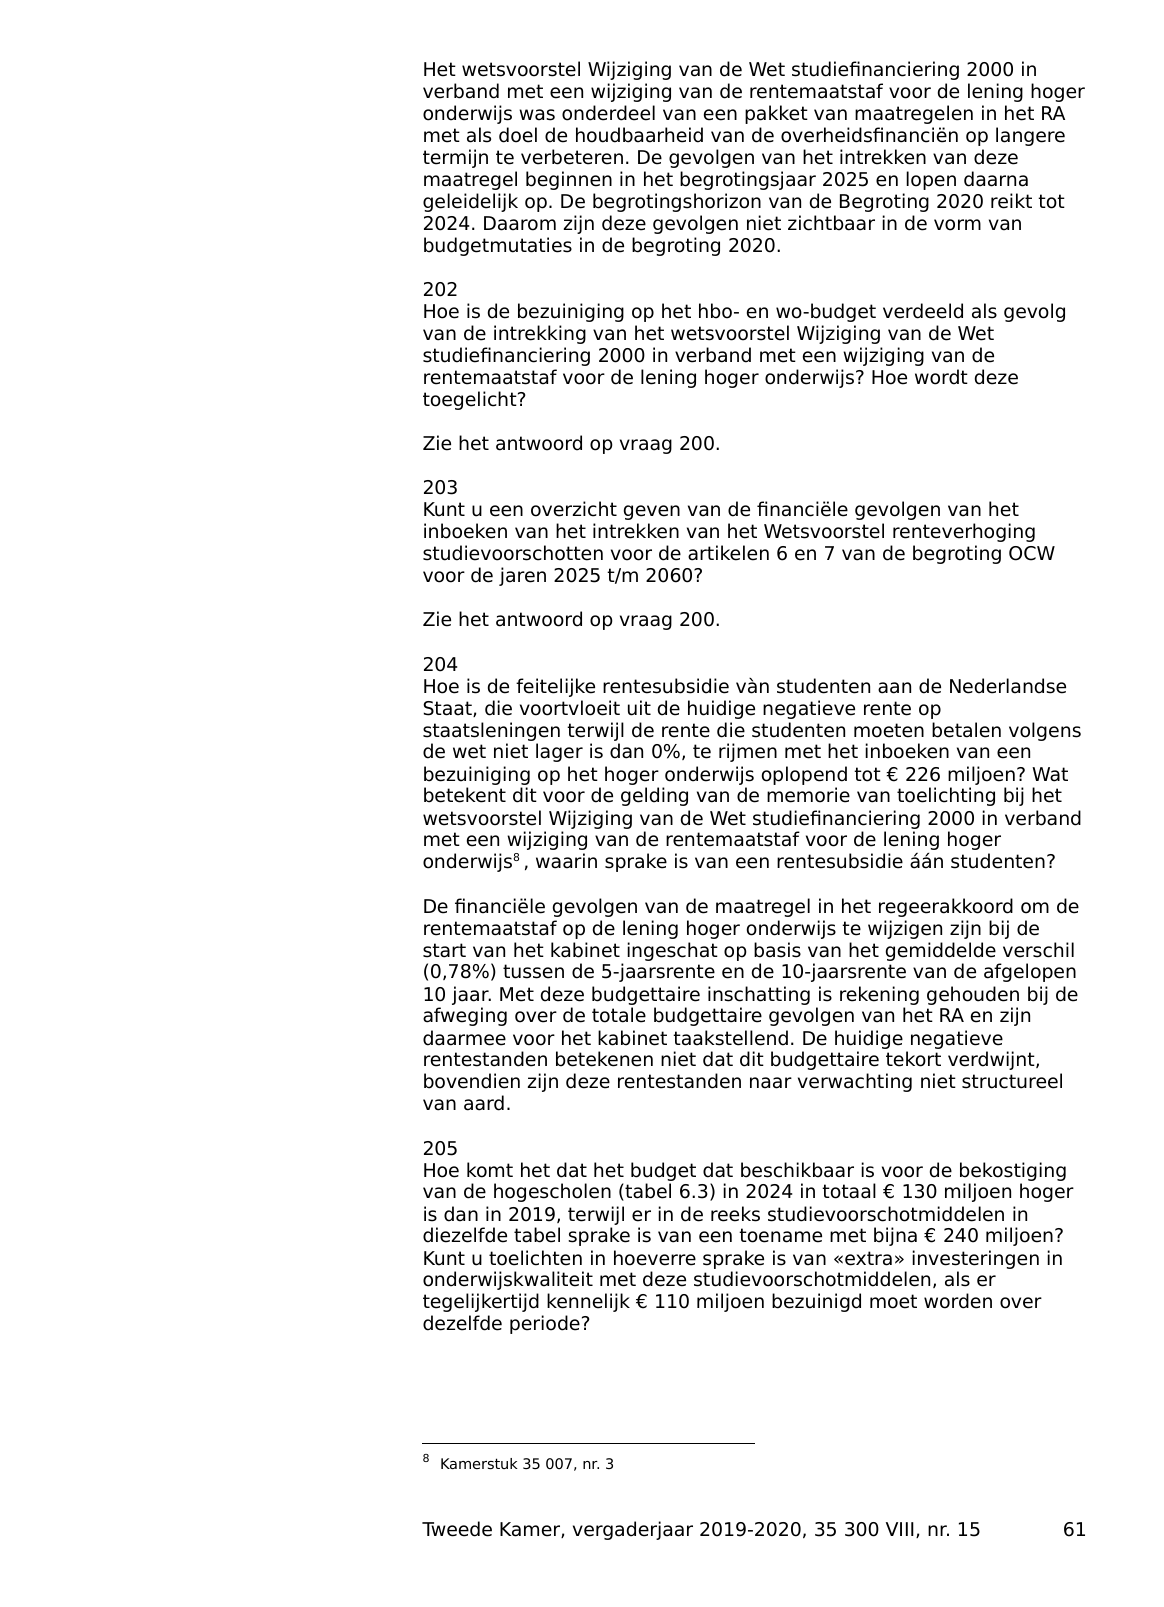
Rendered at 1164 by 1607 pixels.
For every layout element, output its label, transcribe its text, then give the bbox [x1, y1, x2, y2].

text 204 [422, 653, 1087, 676]
text Het wetsvoorstel Wijziging van de Wet studiefinanciering 2000 in verband met een wijziging van de rentemaatstaf voor de lening hoger onderwijs was onderdeel van een pakket van maatregelen in het RA met als doel de houdbaarheid van de overheidsfinanciën op langere termijn te verbeteren. De gevolgen van het intrekken van deze maatregel beginnen in het begrotingsjaar 2025 en lopen daarna geleidelijk op. De begrotingshorizon van de Begroting 2020 reikt tot 2024. Daarom zijn deze gevolgen niet zichtbaar in de vorm van budgetmutaties in de begroting 2020. [422, 59, 1087, 257]
text Zie het antwoord op vraag 200. [422, 609, 1087, 631]
text Hoe is de bezuiniging op het hbo- en wo-budget verdeeld als gevolg van de intrekking van het wetsvoorstel Wijziging van de Wet studiefinanciering 2000 in verband met een wijziging van de rentemaatstaf voor de lening hoger onderwijs? Hoe wordt deze toegelicht? [422, 301, 1087, 411]
text 203 [422, 477, 1087, 499]
text Hoe komt het dat het budget dat beschikbaar is voor de bekostiging van de hogescholen (tabel 6.3) in 2024 in totaal € 130 miljoen hoger is dan in 2019, terwijl er in de reeks studievoorschotmiddelen in diezelfde tabel sprake is van een toename met bijna € 240 miljoen? Kunt u toelichten in hoeverre sprake is van «extra» investeringen in onderwijskwaliteit met deze studievoorschotmiddelen, als er tegelijkertijd kennelijk € 110 miljoen bezuinigd moet worden over dezelfde periode? [422, 1159, 1087, 1335]
text Kamerstuk 35 007, nr. 3 [422, 1452, 1087, 1474]
text Kunt u een overzicht geven van de financiële gevolgen van het inboeken van het intrekken van het Wetsvoorstel renteverhoging studievoorschotten voor de artikelen 6 en 7 van de begroting OCW voor de jaren 2025 t/m 2060? [422, 499, 1087, 587]
text 202 [422, 279, 1087, 301]
text De financiële gevolgen van de maatregel in het regeerakkoord om de rentemaatstaf op de lening hoger onderwijs te wijzigen zijn bij de start van het kabinet ingeschat op basis van het gemiddelde verschil (0,78%) tussen de 5-jaarsrente en de 10-jaarsrente van de afgelopen 10 jaar. Met deze budgettaire inschatting is rekening gehouden bij de afweging over de totale budgettaire gevolgen van het RA en zijn daarmee voor het kabinet taakstellend. De huidige negatieve rentestanden betekenen niet dat dit budgettaire tekort verdwijnt, bovendien zijn deze rentestanden naar verwachting niet structureel van aard. [422, 896, 1087, 1115]
text 205 [422, 1137, 1087, 1159]
text Zie het antwoord op vraag 200. [422, 433, 1087, 455]
text Hoe is de feitelijke rentesubsidie vàn studenten aan de Nederlandse Staat, die voortvloeit uit de huidige negatieve rente op staatsleningen terwijl de rente die studenten moeten betalen volgens de wet niet lager is dan 0%, te rijmen met het inboeken van een bezuiniging op het hoger onderwijs oplopend tot € 226 miljoen? Wat betekent dit voor de gelding van de memorie van toelichting bij het wetsvoorstel Wijziging van de Wet studiefinanciering 2000 in verband met een wijziging van de rentemaatstaf voor de lening hoger onderwijs, waarin sprake is van een rentesubsidie áán studenten? [422, 676, 1087, 873]
